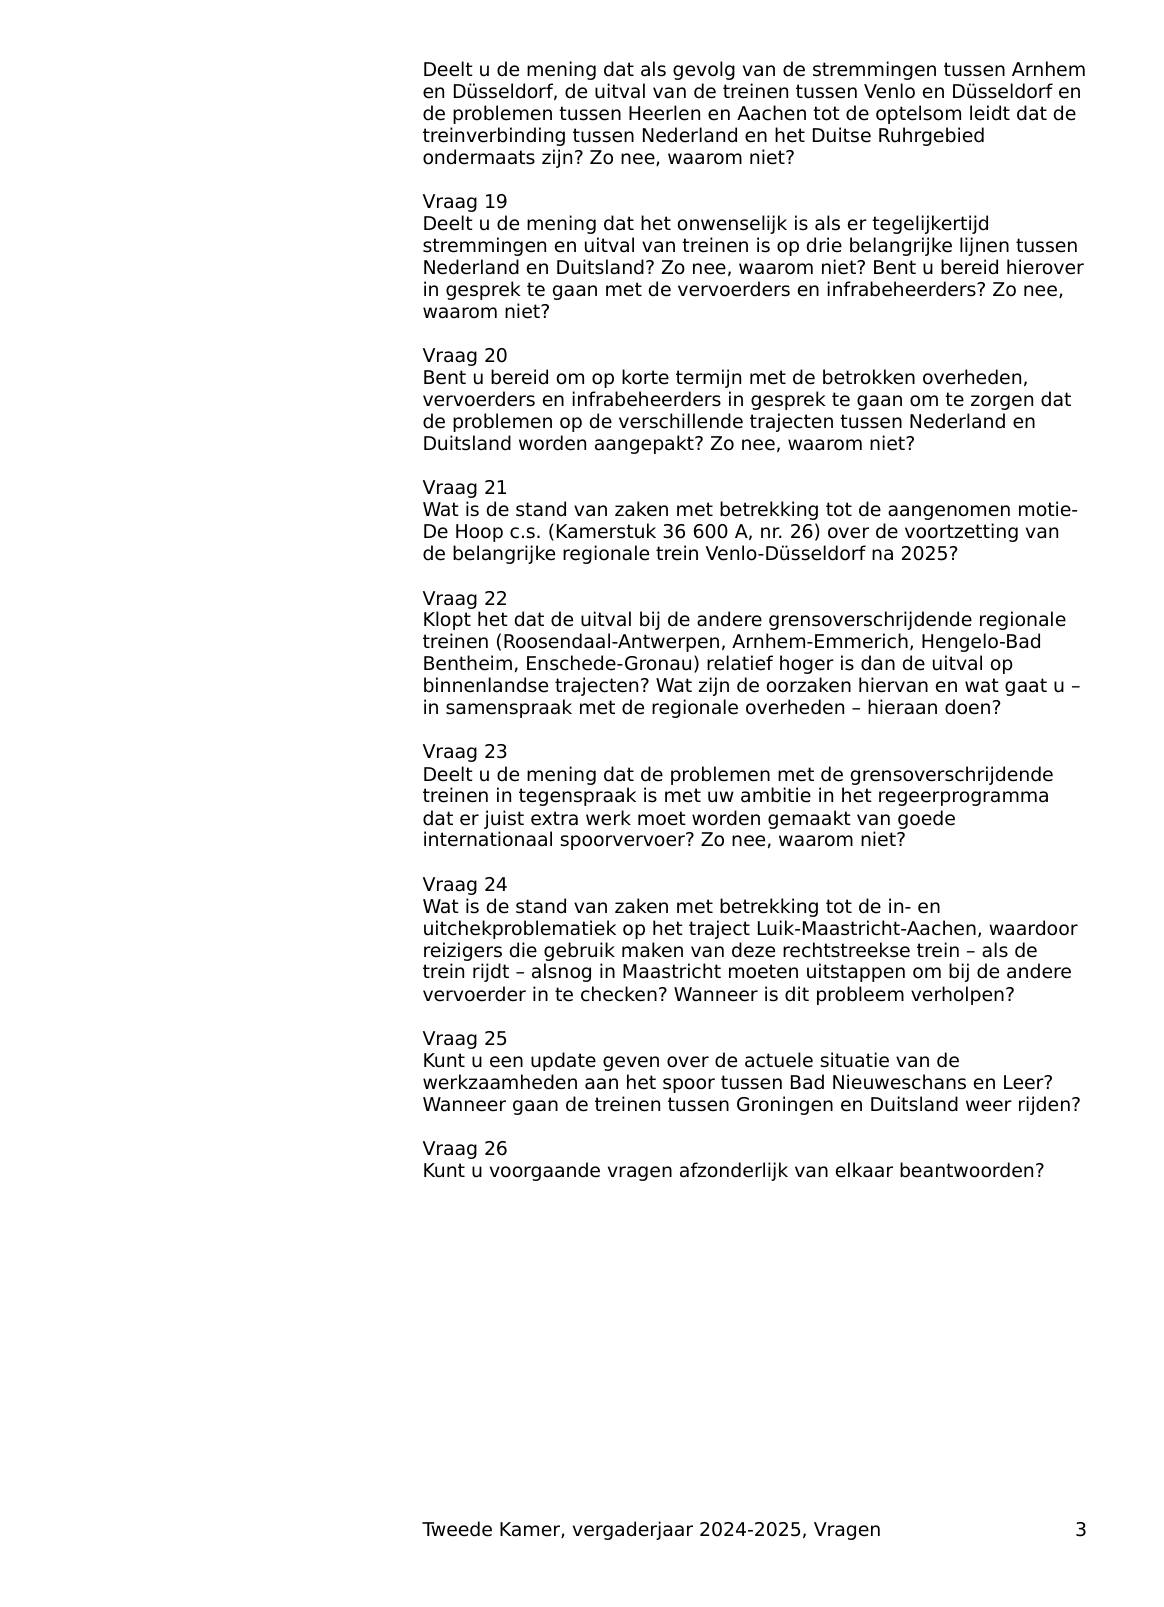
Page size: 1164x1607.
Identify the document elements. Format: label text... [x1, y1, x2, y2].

text Vraag 24 [422, 873, 1087, 896]
text Vraag 25 [422, 1028, 1087, 1049]
text Kunt u voorgaande vragen afzonderlijk van elkaar beantwoorden? [422, 1160, 1087, 1182]
text Deelt u de mening dat het onwenselijk is als er tegelijkertijd stremmingen en uitval van treinen is op drie belangrijke lijnen tussen Nederland en Duitsland? Zo nee, waarom niet? Bent u bereid hierover in gesprek te gaan met de vervoerders en infrabeheerders? Zo nee, waarom niet? [422, 213, 1087, 323]
text Wat is de stand van zaken met betrekking tot de aangenomen motie-De Hoop c.s. (Kamerstuk 36 600 A, nr. 26) over de voortzetting van de belangrijke regionale trein Venlo-Düsseldorf na 2025? [422, 499, 1087, 565]
text Vraag 26 [422, 1138, 1087, 1160]
text Vraag 22 [422, 587, 1087, 609]
text Klopt het dat de uitval bij de andere grensoverschrijdende regionale treinen (Roosendaal-Antwerpen, Arnhem-Emmerich, Hengelo-Bad Bentheim, Enschede-Gronau) relatief hoger is dan de uitval op binnenlandse trajecten? Wat zijn de oorzaken hiervan en wat gaat u – in samenspraak met de regionale overheden – hieraan doen? [422, 609, 1087, 719]
text Vraag 23 [422, 741, 1087, 763]
text Vraag 20 [422, 345, 1087, 367]
text Vraag 21 [422, 477, 1087, 499]
text Wat is de stand van zaken met betrekking tot de in- en uitchekproblematiek op het traject Luik-Maastricht-Aachen, waardoor reizigers die gebruik maken van deze rechtstreekse trein – als de trein rijdt – alsnog in Maastricht moeten uitstappen om bij de andere vervoerder in te checken? Wanneer is dit probleem verholpen? [422, 896, 1087, 1005]
text Bent u bereid om op korte termijn met de betrokken overheden, vervoerders en infrabeheerders in gesprek te gaan om te zorgen dat de problemen op de verschillende trajecten tussen Nederland en Duitsland worden aangepakt? Zo nee, waarom niet? [422, 367, 1087, 455]
text Deelt u de mening dat als gevolg van de stremmingen tussen Arnhem en Düsseldorf, de uitval van de treinen tussen Venlo en Düsseldorf en de problemen tussen Heerlen en Aachen tot de optelsom leidt dat de treinverbinding tussen Nederland en het Duitse Ruhrgebied ondermaats zijn? Zo nee, waarom niet? [422, 59, 1087, 169]
text Kunt u een update geven over de actuele situatie van de werkzaamheden aan het spoor tussen Bad Nieuweschans en Leer? Wanneer gaan de treinen tussen Groningen en Duitsland weer rijden? [422, 1049, 1087, 1116]
text Deelt u de mening dat de problemen met de grensoverschrijdende treinen in tegenspraak is met uw ambitie in het regeerprogramma dat er juist extra werk moet worden gemaakt van goede internationaal spoorvervoer? Zo nee, waarom niet? [422, 763, 1087, 851]
text Vraag 19 [422, 191, 1087, 213]
